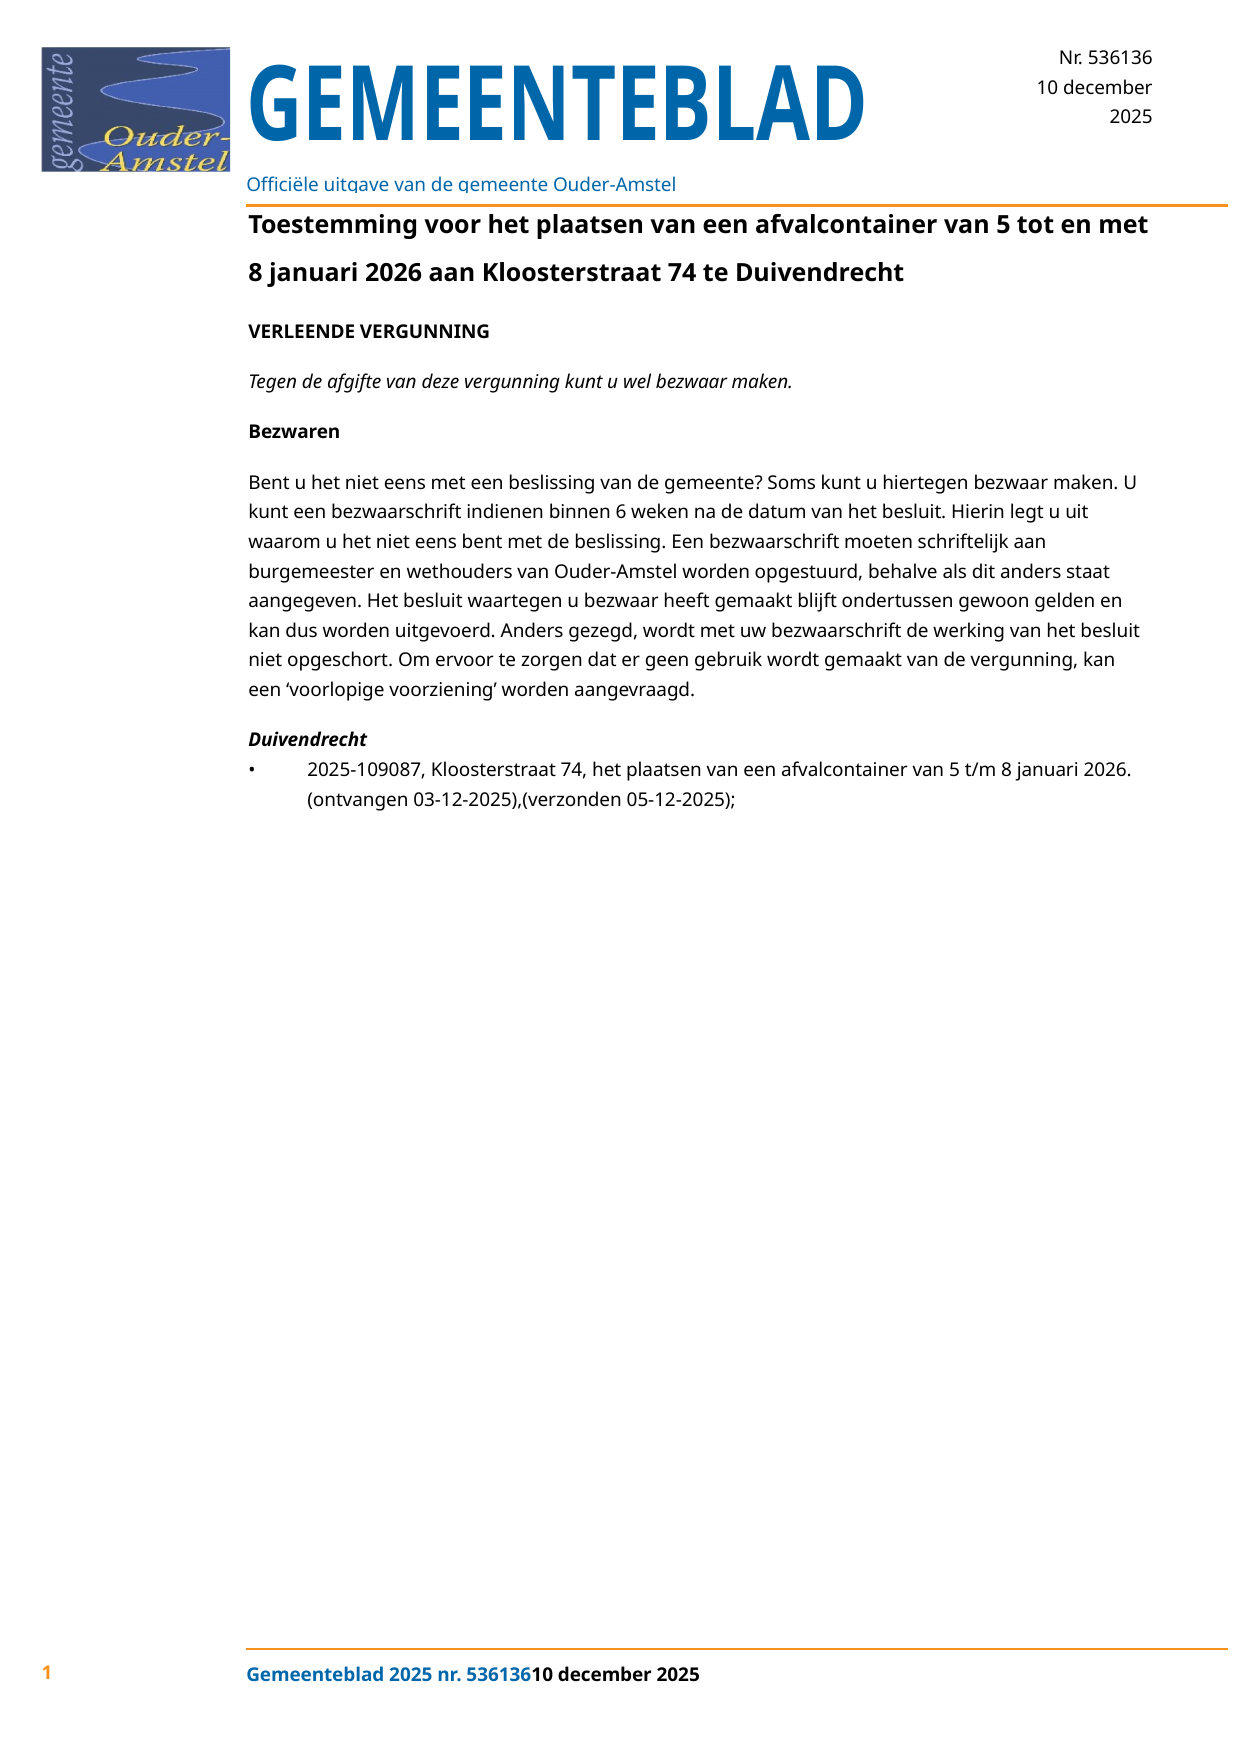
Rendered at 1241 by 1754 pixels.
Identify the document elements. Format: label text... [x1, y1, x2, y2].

text Tegen de afgifte van deze vergunning kunt u wel bezwaar maken. [248, 368, 1152, 394]
text Duivendrecht [248, 727, 1152, 752]
text VERLEENDE VERGUNNING [248, 318, 1152, 344]
list 2025-109087, Kloosterstraat 74, het plaatsen van een afvalcontainer van 5 t/m 8 januari 2026. (ontvangen 03-12-2025),(verzonden 05-12-2025); [248, 756, 1152, 812]
picture [41, 47, 231, 172]
text Toestemming voor het plaatsen van een afvalcontainer van 5 tot en met 8 januari 2026 aan Kloosterstraat 74 te Duivendrecht [248, 207, 1152, 288]
text Bent u het niet eens met een beslissing van de gemeente? Soms kunt u hiertegen bezwaar maken. U kunt een bezwaarschrift indienen binnen 6 weken na de datum van het besluit. Hierin legt u uit waarom u het niet eens bent met de beslissing. Een bezwaarschrift moeten schriftelijk aan burgemeester en wethouders van Ouder-Amstel worden opgestuurd, behalve als dit anders staat aangegeven. Het besluit waartegen u bezwaar heeft gemaakt blijft ondertussen gewoon gelden en kan dus worden uitgevoerd. Anders gezegd, wordt met uw bezwaarschrift de werking van het besluit niet opgeschort. Om ervoor te zorgen dat er geen gebruik wordt gemaakt van de vergunning, kan een ‘voorlopige voorziening’ worden aangevraagd. [248, 469, 1152, 702]
text Bezwaren [248, 419, 1152, 444]
